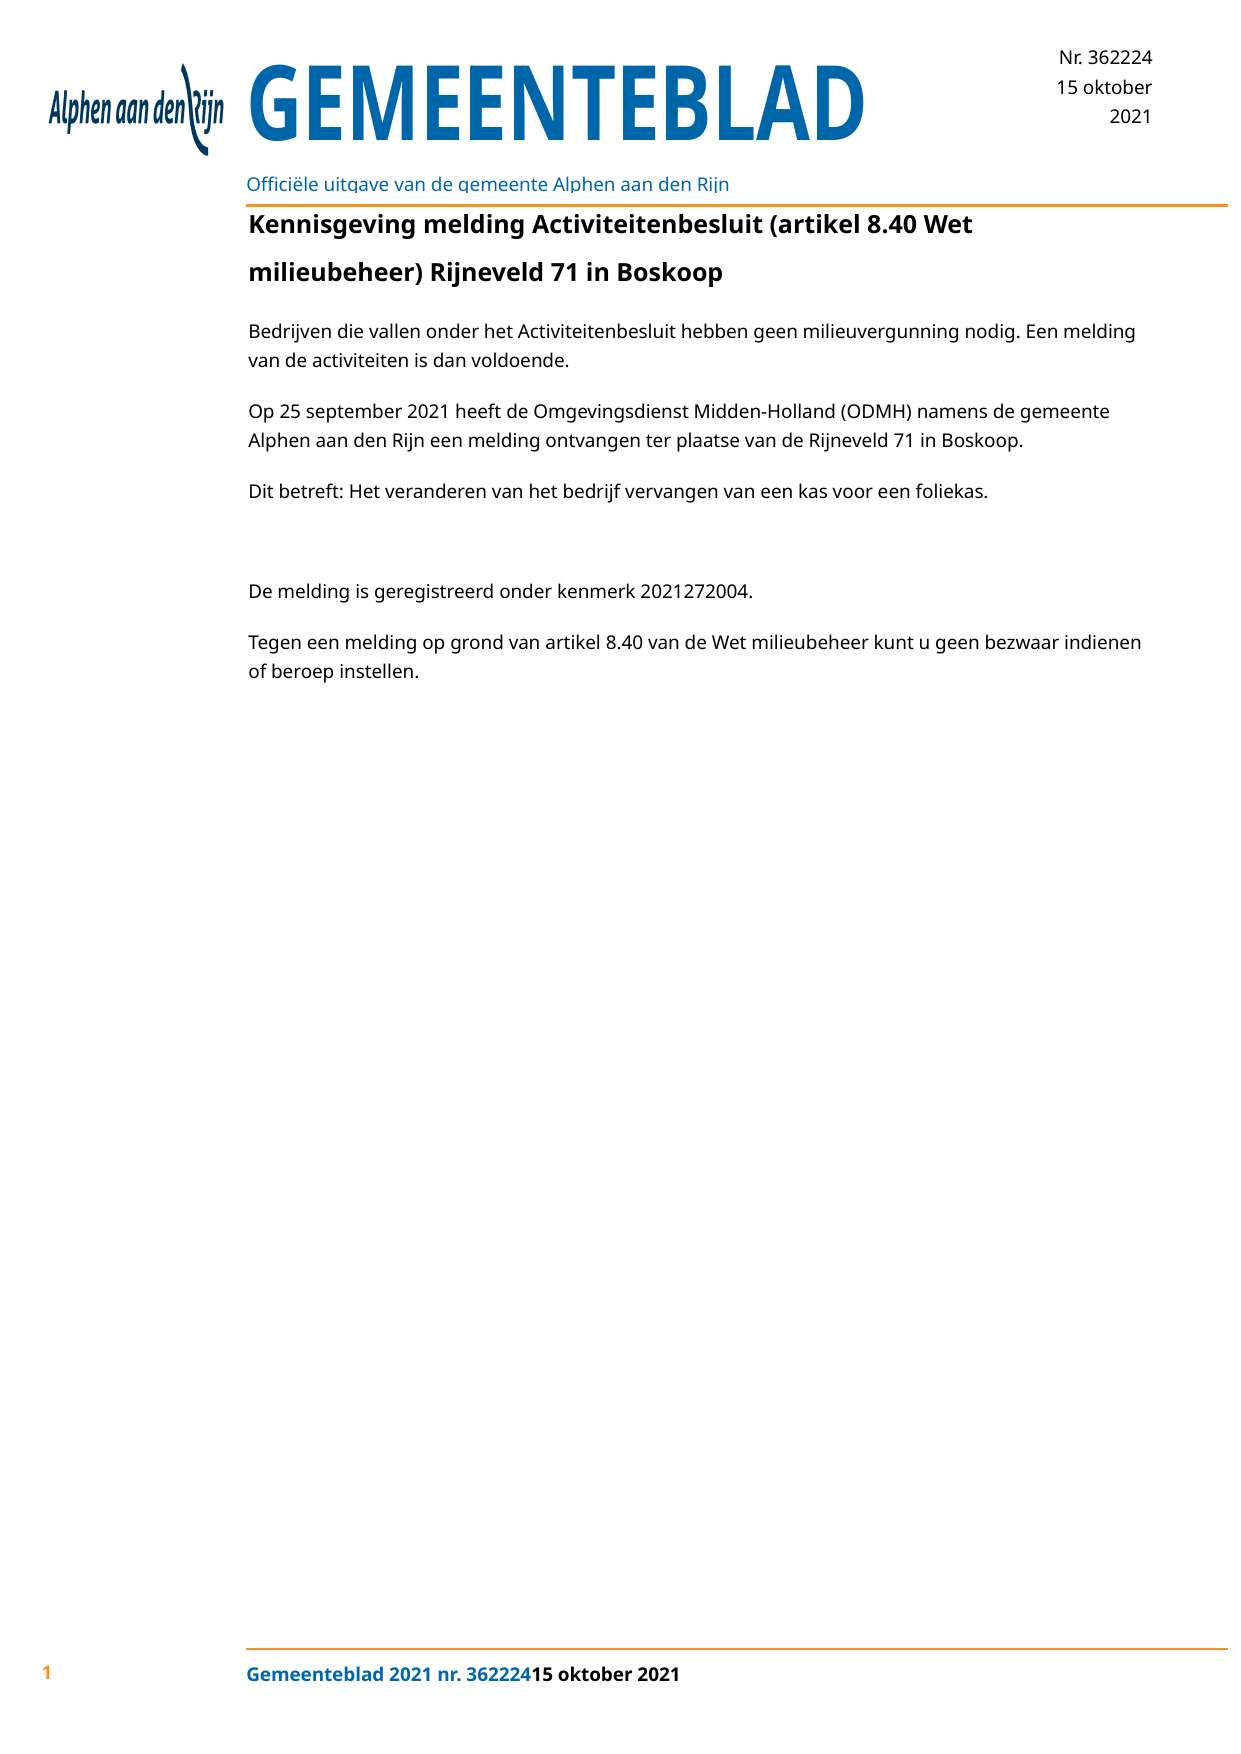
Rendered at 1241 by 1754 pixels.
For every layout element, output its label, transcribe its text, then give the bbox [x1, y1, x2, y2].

text Kennisgeving melding Activiteitenbesluit (artikel 8.40 Wet milieubeheer) Rijneveld 71 in Boskoop [248, 207, 1152, 288]
text Dit betreft: Het veranderen van het bedrijf vervangen van een kas voor een foliekas. [248, 478, 1152, 504]
text Bedrijven die vallen onder het Activiteitenbesluit hebben geen milieuvergunning nodig. Een melding van de activiteiten is dan voldoende. [248, 318, 1152, 373]
text Tegen een melding op grond van artikel 8.40 van de Wet milieubeheer kunt u geen bezwaar indienen of beroep instellen. [248, 629, 1152, 684]
picture [41, 47, 231, 172]
text Op 25 september 2021 heeft de Omgevingsdienst Midden-Holland (ODMH) namens de gemeente Alphen aan den Rijn een melding ontvangen ter plaatse van de Rijneveld 71 in Boskoop. [248, 398, 1152, 453]
text De melding is geregistreerd onder kenmerk 2021272004. [248, 579, 1152, 604]
